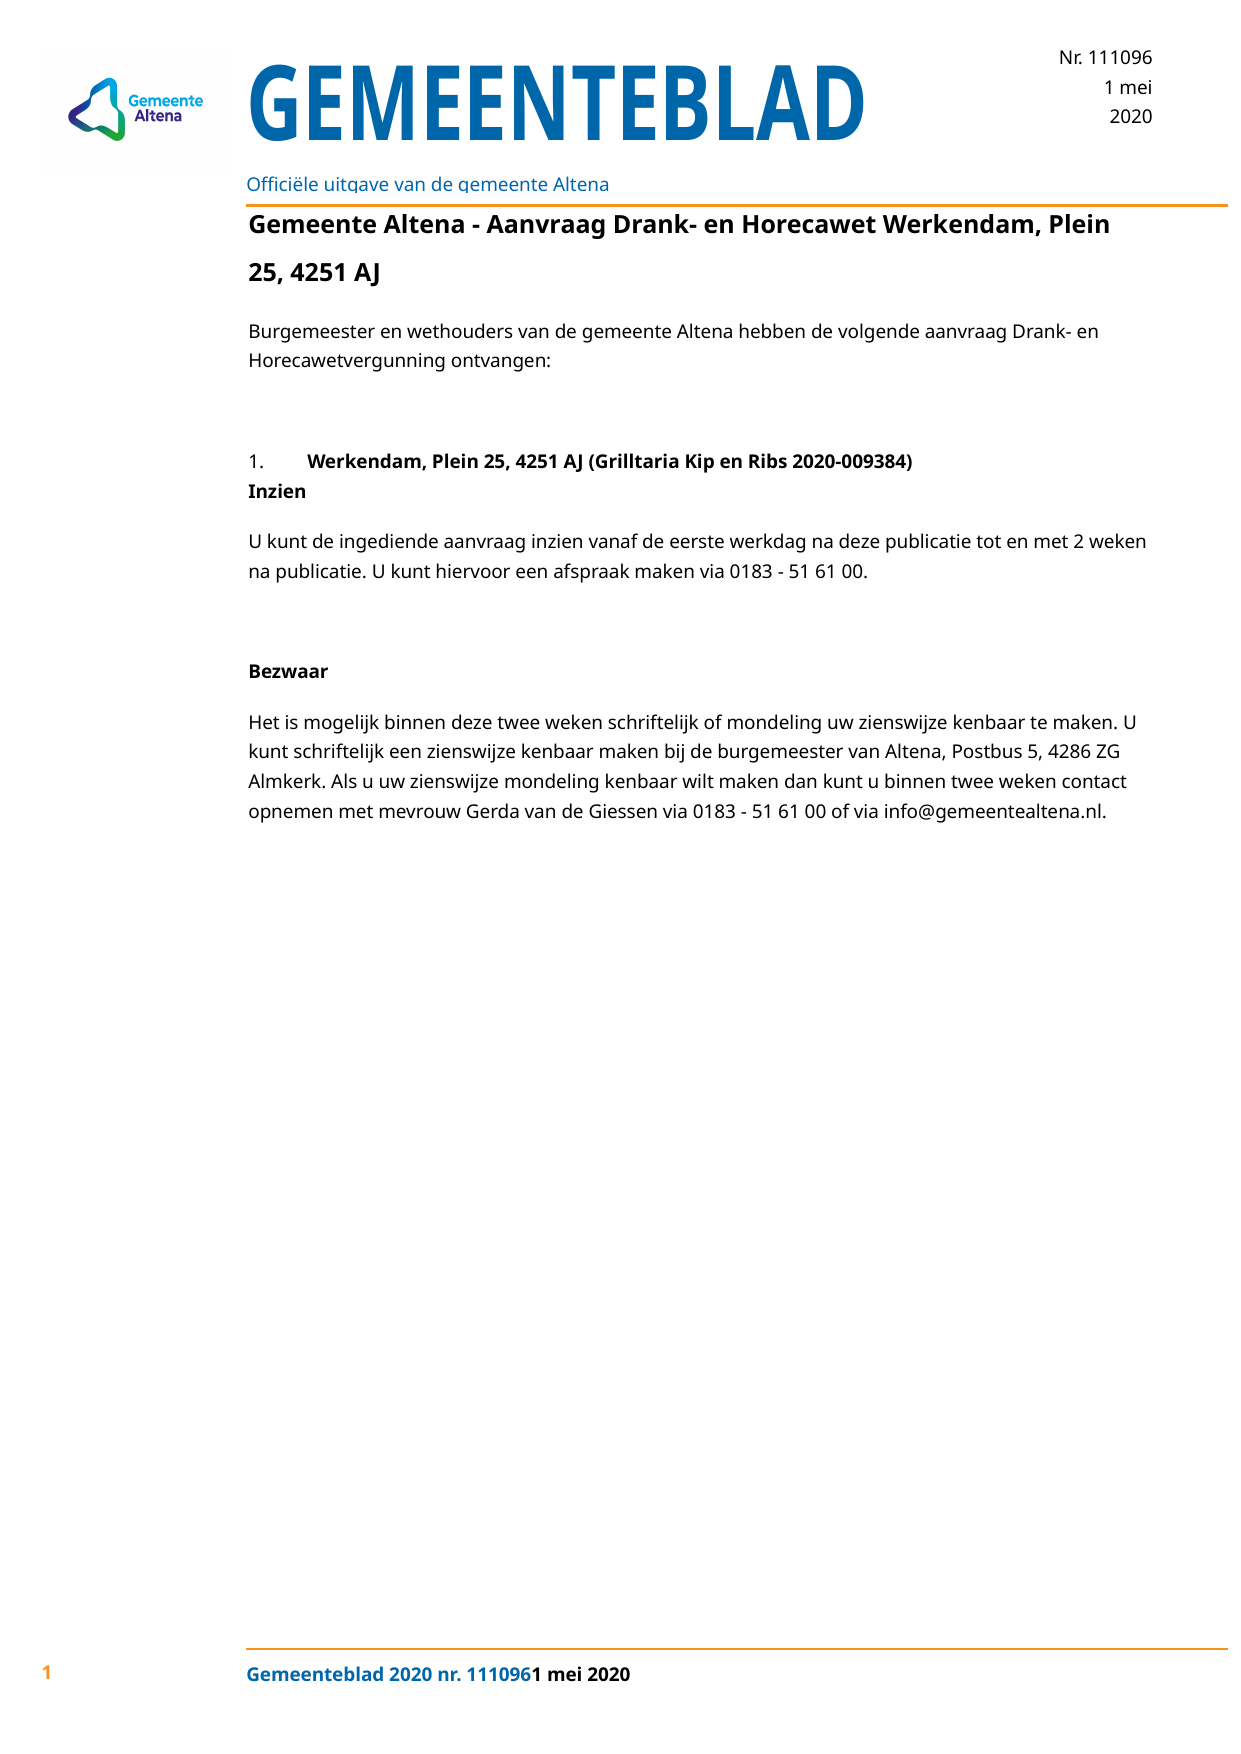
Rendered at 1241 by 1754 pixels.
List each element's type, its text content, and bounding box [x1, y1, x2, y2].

text Bezwaar [248, 659, 1152, 684]
list Werkendam, Plein 25, 4251 AJ (Grilltaria Kip en Ribs 2020-009384) [248, 448, 1152, 474]
text U kunt de ingediende aanvraag inzien vanaf de eerste werkdag na deze publicatie tot en met 2 weken na publicatie. U kunt hiervoor een afspraak maken via 0183 - 51 61 00. [248, 528, 1152, 584]
picture [41, 47, 231, 172]
text Gemeente Altena - Aanvraag Drank- en Horecawet Werkendam, Plein 25, 4251 AJ [248, 207, 1152, 288]
text Het is mogelijk binnen deze twee weken schriftelijk of mondeling uw zienswijze kenbaar te maken. U kunt schriftelijk een zienswijze kenbaar maken bij de burgemeester van Altena, Postbus 5, 4286 ZG Almkerk. Als u uw zienswijze mondeling kenbaar wilt maken dan kunt u binnen twee weken contact opnemen met mevrouw Gerda van de Giessen via 0183 - 51 61 00 of via info@gemeentealtena.nl. [248, 709, 1152, 824]
text Inzien [248, 478, 1152, 504]
text Burgemeester en wethouders van de gemeente Altena hebben de volgende aanvraag Drank- en Horecawetvergunning ontvangen: [248, 318, 1152, 373]
